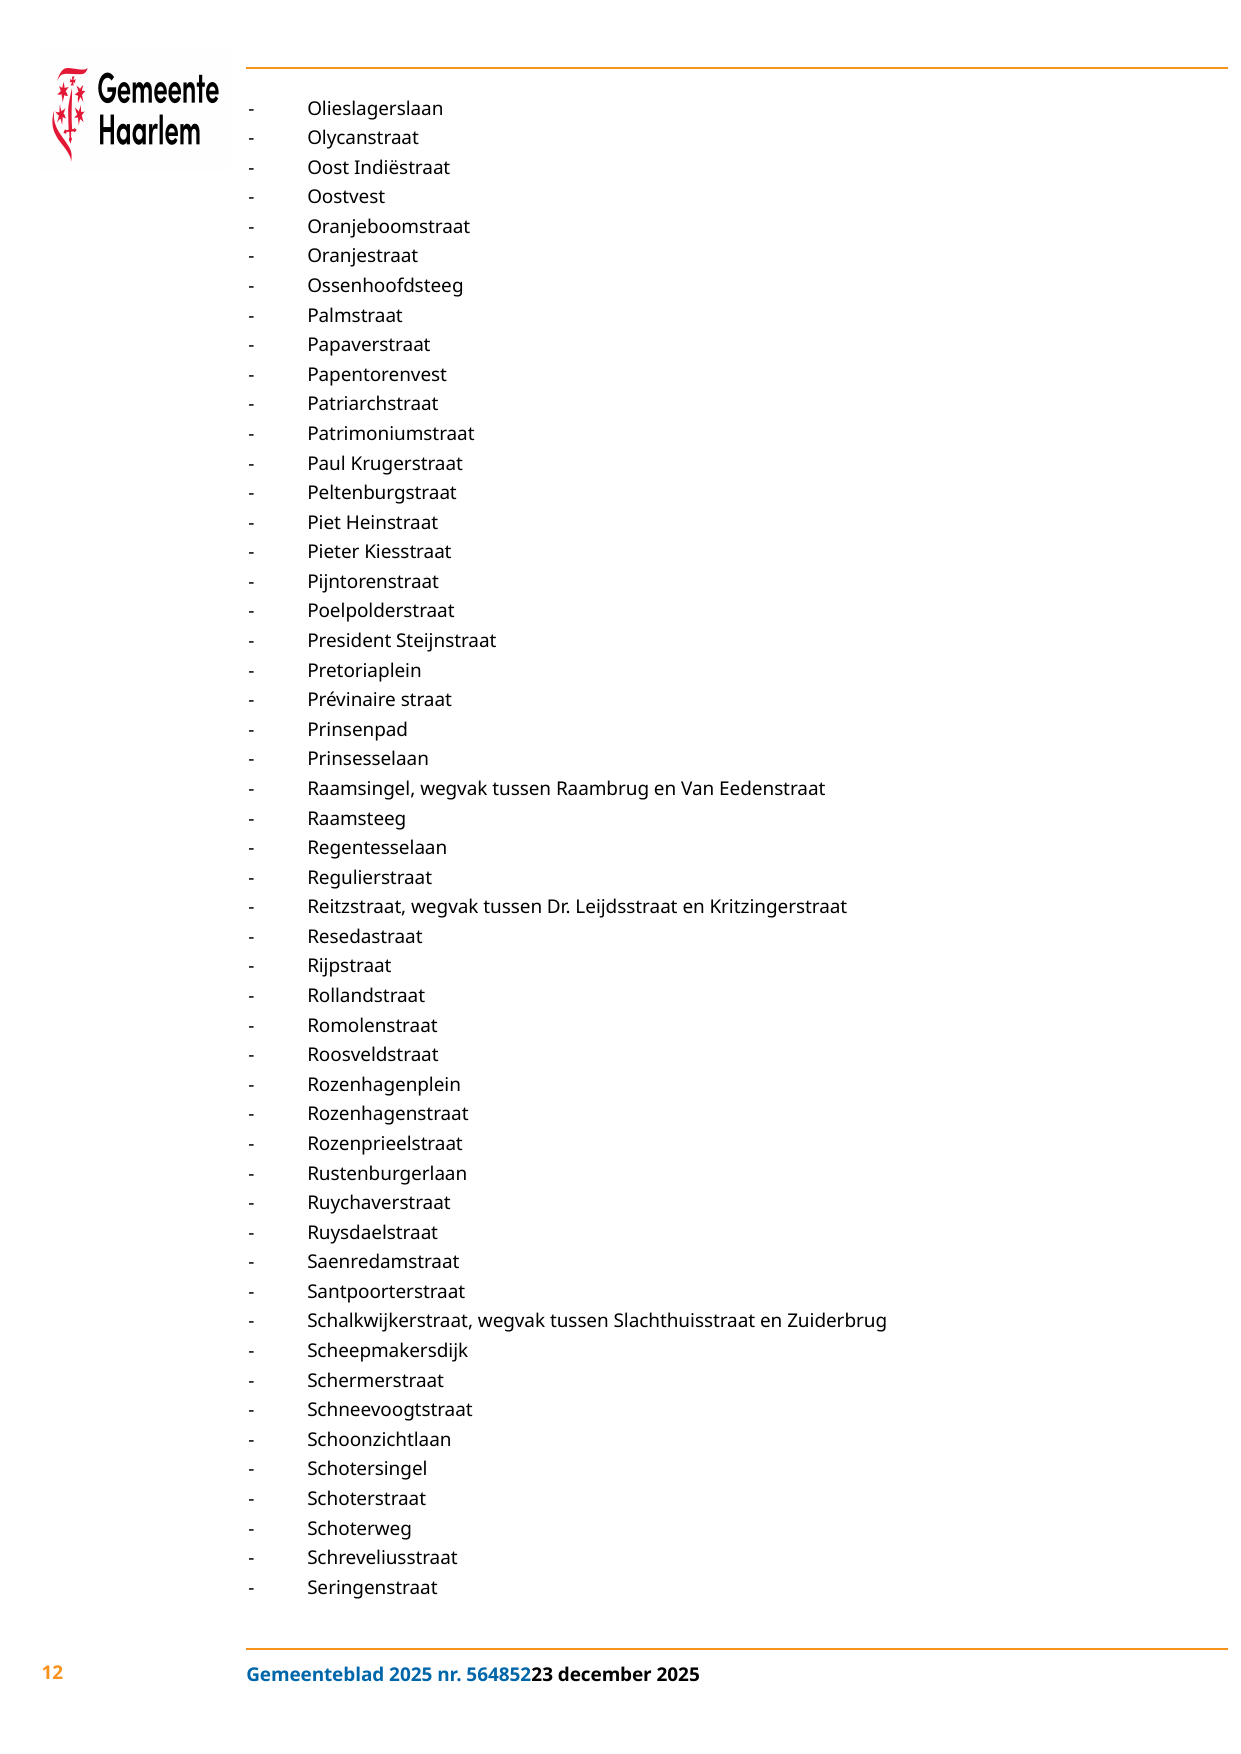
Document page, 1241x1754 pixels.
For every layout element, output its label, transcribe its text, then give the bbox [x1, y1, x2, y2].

list Schreveliusstraat [248, 1544, 1152, 1570]
list Santpoorterstraat [248, 1278, 1152, 1304]
list Raamsingel, wegvak tussen Raambrug en Van Eedenstraat [248, 775, 1152, 801]
list Rijpstraat [248, 953, 1152, 978]
list Rozenhagenplein [248, 1071, 1152, 1097]
list Rustenburgerlaan [248, 1160, 1152, 1186]
list Patriarchstraat [248, 391, 1152, 416]
list Rozenprieelstraat [248, 1130, 1152, 1156]
list Roosveldstraat [248, 1041, 1152, 1067]
list President Steijnstraat [248, 627, 1152, 653]
list Piet Heinstraat [248, 509, 1152, 535]
list Prévinaire straat [248, 686, 1152, 712]
list Schneevoogtstraat [248, 1396, 1152, 1422]
list Rozenhagenstraat [248, 1101, 1152, 1126]
list Schoterstraat [248, 1485, 1152, 1511]
list Oranjeboomstraat [248, 213, 1152, 239]
list Olieslagerslaan [248, 95, 1152, 121]
list Rollandstraat [248, 982, 1152, 1008]
list Olycanstraat [248, 124, 1152, 150]
list Resedastraat [248, 923, 1152, 949]
list Schalkwijkerstraat, wegvak tussen Slachthuisstraat en Zuiderbrug [248, 1308, 1152, 1333]
list Papentorenvest [248, 361, 1152, 387]
list Schoterweg [248, 1515, 1152, 1541]
list Romolenstraat [248, 1012, 1152, 1038]
list Schermerstraat [248, 1367, 1152, 1393]
list Poelpolderstraat [248, 598, 1152, 623]
list Papaverstraat [248, 331, 1152, 357]
list Oostvest [248, 183, 1152, 209]
list Regulierstraat [248, 864, 1152, 890]
list Peltenburgstraat [248, 479, 1152, 505]
list Pijntorenstraat [248, 568, 1152, 594]
list Palmstraat [248, 302, 1152, 328]
list Oranjestraat [248, 243, 1152, 268]
list Ossenhoofdsteeg [248, 272, 1152, 298]
list Prinsenpad [248, 716, 1152, 742]
list Pretoriaplein [248, 657, 1152, 683]
list Ruychaverstraat [248, 1189, 1152, 1215]
list Ruysdaelstraat [248, 1219, 1152, 1245]
picture [41, 47, 231, 172]
list Scheepmakersdijk [248, 1337, 1152, 1363]
list Schoonzichtlaan [248, 1426, 1152, 1452]
list Oost Indiëstraat [248, 154, 1152, 180]
list Schotersingel [248, 1456, 1152, 1481]
list Saenredamstraat [248, 1248, 1152, 1274]
list Seringenstraat [248, 1574, 1152, 1600]
list Regentesselaan [248, 834, 1152, 860]
list Reitzstraat, wegvak tussen Dr. Leijdsstraat en Kritzingerstraat [248, 893, 1152, 919]
list Raamsteeg [248, 805, 1152, 831]
list Pieter Kiesstraat [248, 538, 1152, 564]
list Prinsesselaan [248, 746, 1152, 771]
list Paul Krugerstraat [248, 450, 1152, 476]
list Patrimoniumstraat [248, 420, 1152, 446]
